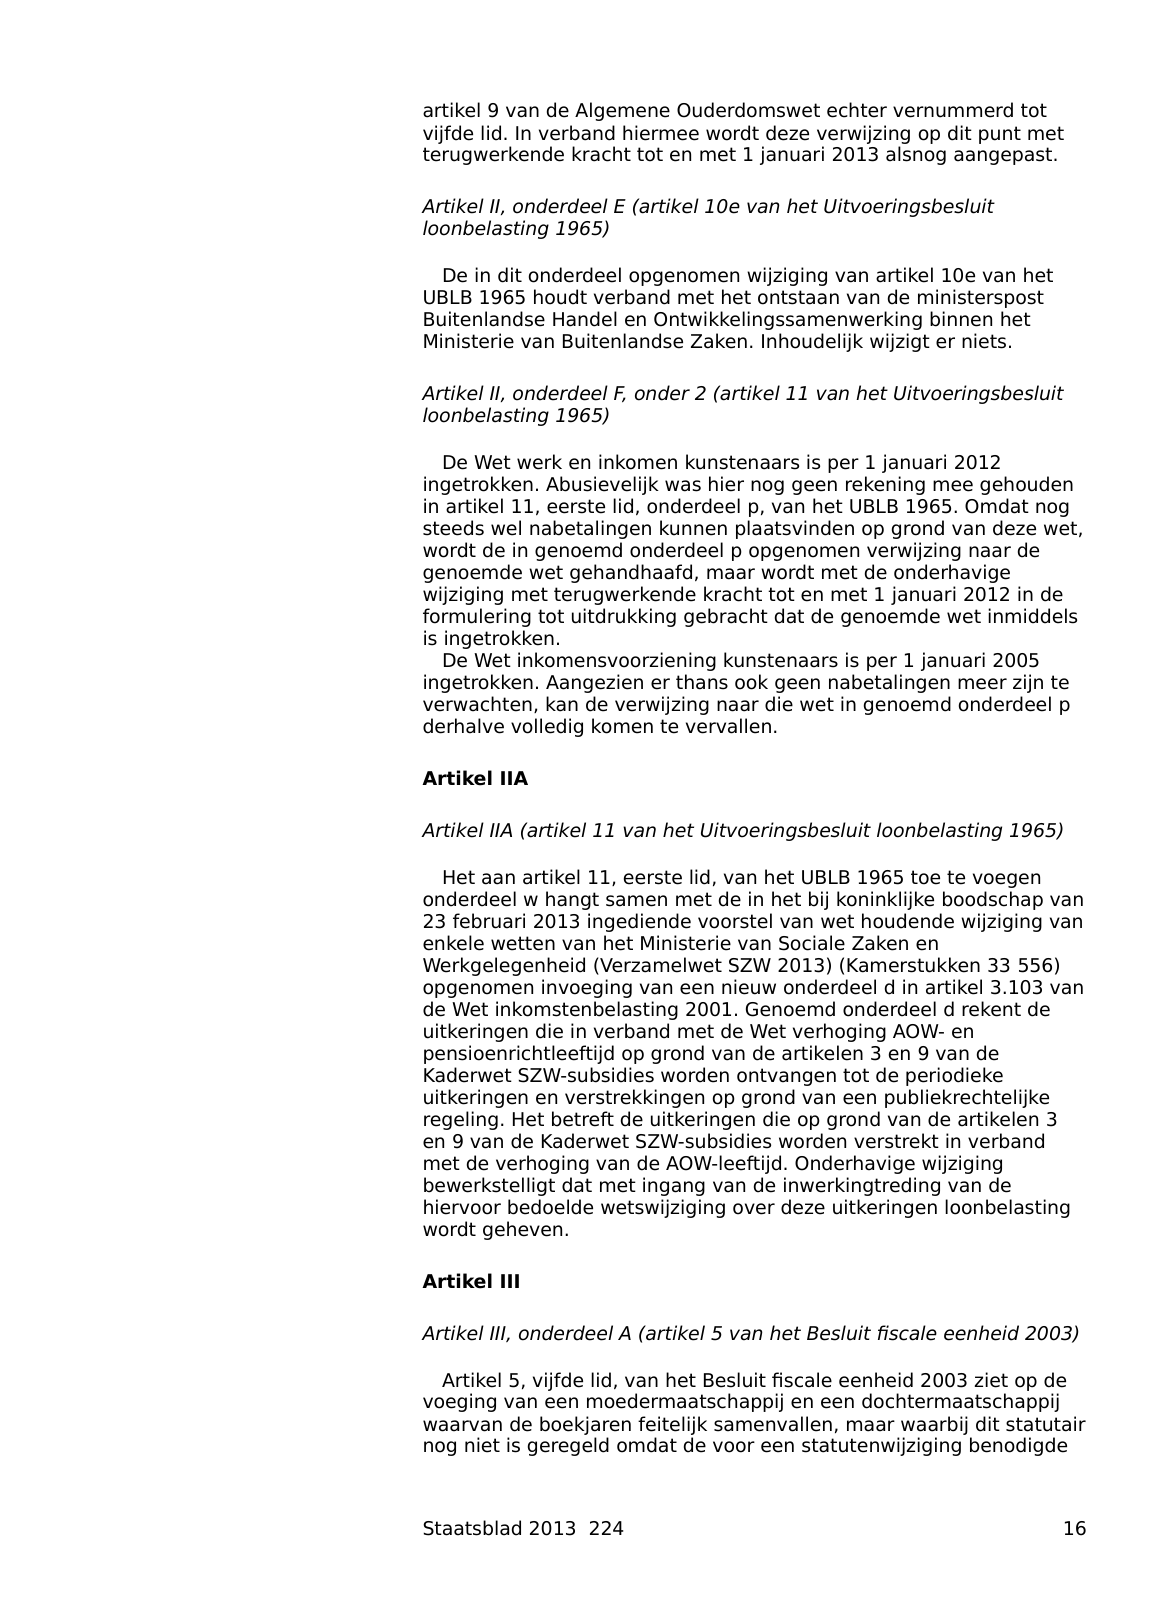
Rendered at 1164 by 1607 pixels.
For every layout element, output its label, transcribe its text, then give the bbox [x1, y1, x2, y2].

text De Wet inkomensvoorziening kunstenaars is per 1 januari 2005 ingetrokken. Aangezien er thans ook geen nabetalingen meer zijn te verwachten, kan de verwijzing naar die wet in genoemd onderdeel p derhalve volledig komen te vervallen. [422, 650, 1087, 738]
subtitle Artikel IIA (artikel 11 van het Uitvoeringsbesluit loonbelasting 1965) [422, 820, 1087, 842]
subtitle Artikel III [422, 1271, 1087, 1292]
text artikel 9 van de Algemene Ouderdomswet echter vernummerd tot vijfde lid. In verband hiermee wordt deze verwijzing op dit punt met terugwerkende kracht tot en met 1 januari 2013 alsnog aangepast. [422, 100, 1087, 166]
text De Wet werk en inkomen kunstenaars is per 1 januari 2012 ingetrokken. Abusievelijk was hier nog geen rekening mee gehouden in artikel 11, eerste lid, onderdeel p, van het UBLB 1965. Omdat nog steeds wel nabetalingen kunnen plaatsvinden op grond van deze wet, wordt de in genoemd onderdeel p opgenomen verwijzing naar de genoemde wet gehandhaafd, maar wordt met de onderhavige wijziging met terugwerkende kracht tot en met 1 januari 2012 in de formulering tot uitdrukking gebracht dat de genoemde wet inmiddels is ingetrokken. [422, 452, 1087, 650]
subtitle Artikel II, onderdeel F, onder 2 (artikel 11 van het Uitvoeringsbesluit loonbelasting 1965) [422, 383, 1087, 427]
text De in dit onderdeel opgenomen wijziging van artikel 10e van het UBLB 1965 houdt verband met het ontstaan van de ministerspost Buitenlandse Handel en Ontwikkelingssamenwerking binnen het Ministerie van Buitenlandse Zaken. Inhoudelijk wijzigt er niets. [422, 265, 1087, 353]
text Het aan artikel 11, eerste lid, van het UBLB 1965 toe te voegen onderdeel w hangt samen met de in het bij koninklijke boodschap van 23 februari 2013 ingediende voorstel van wet houdende wijziging van enkele wetten van het Ministerie van Sociale Zaken en Werkgelegenheid (Verzamelwet SZW 2013) (Kamerstukken 33 556) opgenomen invoeging van een nieuw onderdeel d in artikel 3.103 van de Wet inkomstenbelasting 2001. Genoemd onderdeel d rekent de uitkeringen die in verband met de Wet verhoging AOW- en pensioenrichtleeftijd op grond van de artikelen 3 en 9 van de Kaderwet SZW-subsidies worden ontvangen tot de periodieke uitkeringen en verstrekkingen op grond van een publiekrechtelijke regeling. Het betreft de uitkeringen die op grond van de artikelen 3 en 9 van de Kaderwet SZW-subsidies worden verstrekt in verband met de verhoging van de AOW-leeftijd. Onderhavige wijziging bewerkstelligt dat met ingang van de inwerkingtreding van de hiervoor bedoelde wetswijziging over deze uitkeringen loonbelasting wordt geheven. [422, 867, 1087, 1241]
subtitle Artikel IIA [422, 768, 1087, 790]
subtitle Artikel II, onderdeel E (artikel 10e van het Uitvoeringsbesluit loonbelasting 1965) [422, 196, 1087, 240]
text Artikel 5, vijfde lid, van het Besluit fiscale eenheid 2003 ziet op de voeging van een moedermaatschappij en een dochtermaatschappij waarvan de boekjaren feitelijk samenvallen, maar waarbij dit statutair nog niet is geregeld omdat de voor een statutenwijziging benodigde [422, 1369, 1087, 1457]
subtitle Artikel III, onderdeel A (artikel 5 van het Besluit fiscale eenheid 2003) [422, 1322, 1087, 1344]
